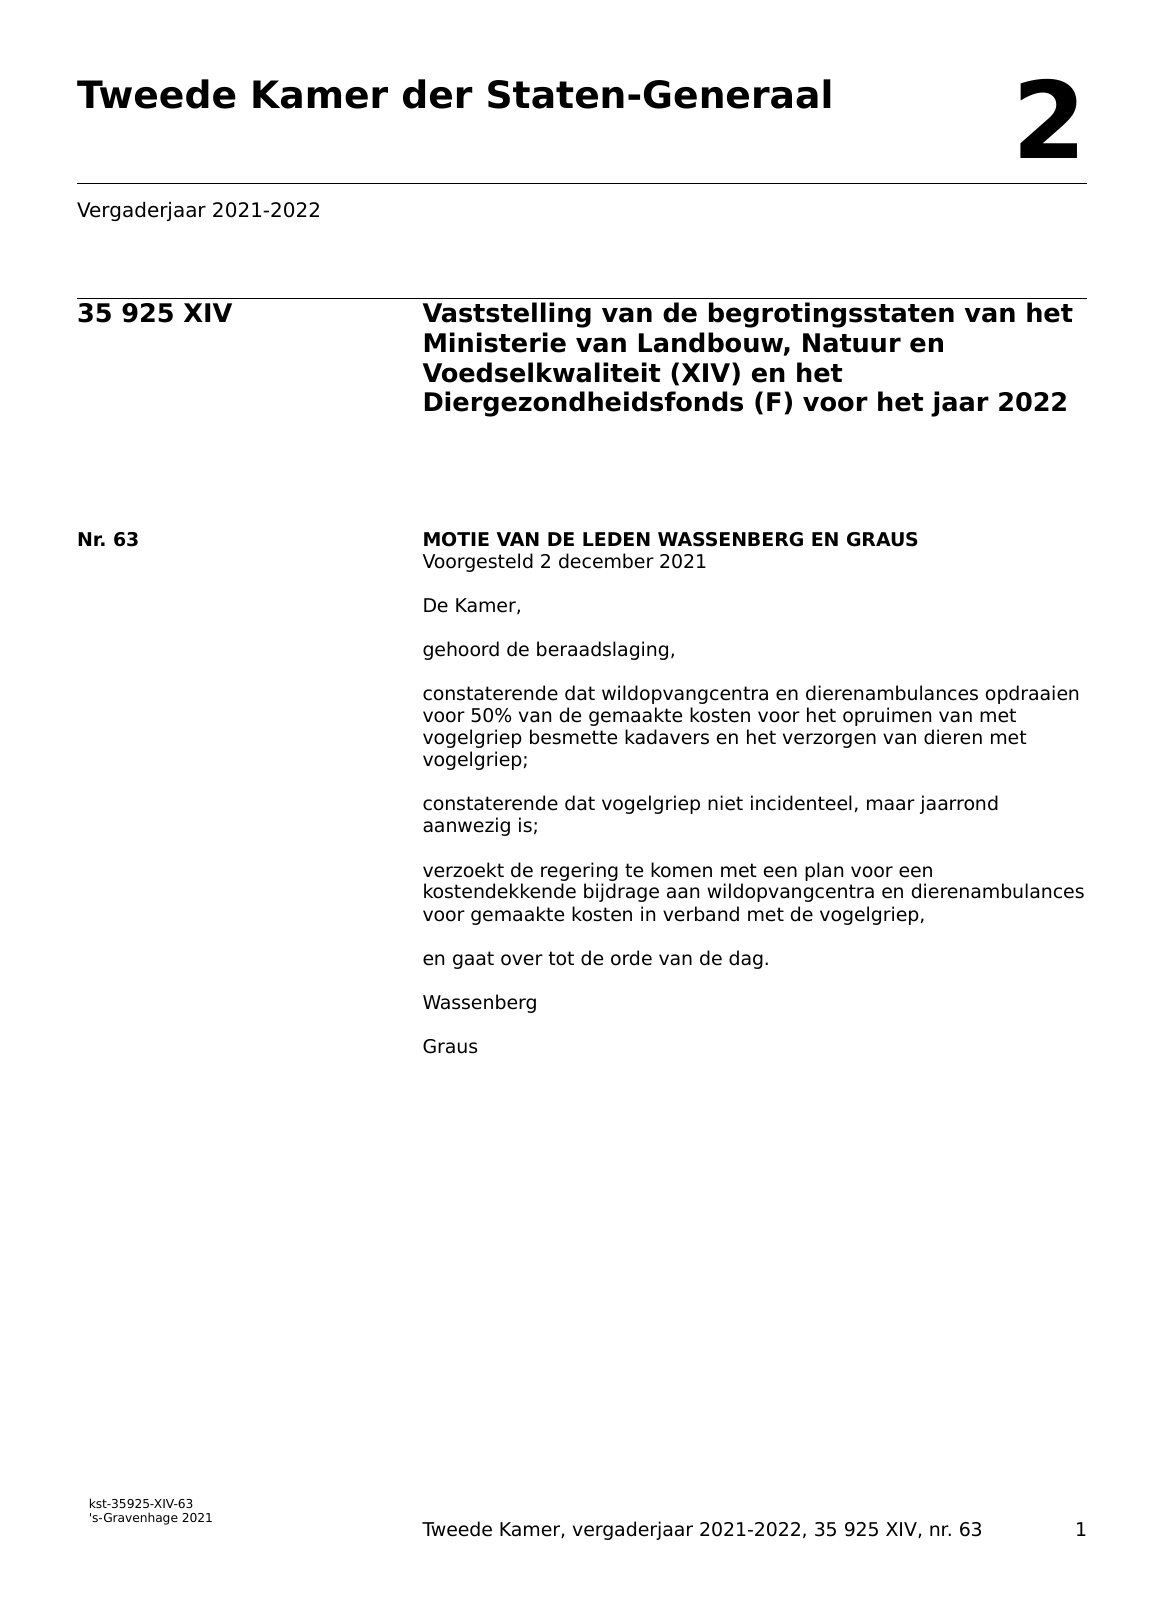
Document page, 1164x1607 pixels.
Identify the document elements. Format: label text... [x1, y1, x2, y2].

text constaterende dat vogelgriep niet incidenteel, maar jaarrond aanwezig is; [422, 793, 1087, 837]
subtitle 35 925 XIV Vaststelling van de begrotingsstaten van het Ministerie van Landbouw, Natuur en Voedselkwaliteit (XIV) en het Diergezondheidsfonds (F) voor het jaar 2022 [77, 299, 1087, 418]
text en gaat over tot de orde van de dag. [422, 948, 1087, 969]
subtitle Nr. 63 MOTIE VAN DE LEDEN WASSENBERG EN GRAUS [77, 529, 1087, 551]
table_cell Vergaderjaar 2021-2022 [77, 184, 1087, 298]
text gehoord de beraadslaging, [422, 639, 1087, 661]
text kst-35925-XIV-63 [88, 1497, 323, 1511]
text constaterende dat wildopvangcentra en dierenambulances opdraaien voor 50% van de gemaakte kosten voor het opruimen van met vogelgriep besmette kadavers en het verzorgen van dieren met vogelgriep; [422, 683, 1087, 771]
text Voorgesteld 2 december 2021 [422, 551, 1087, 573]
text 's-Gravenhage 2021 [88, 1511, 323, 1525]
table_header 2 [886, 59, 1087, 183]
text Wassenberg [422, 992, 1087, 1014]
text De Kamer, [422, 595, 1087, 617]
table_header Tweede Kamer der Staten-Generaal [77, 59, 886, 183]
text Graus [422, 1036, 1087, 1058]
text verzoekt de regering te komen met een plan voor een kostendekkende bijdrage aan wildopvangcentra en dierenambulances voor gemaakte kosten in verband met de vogelgriep, [422, 859, 1087, 925]
